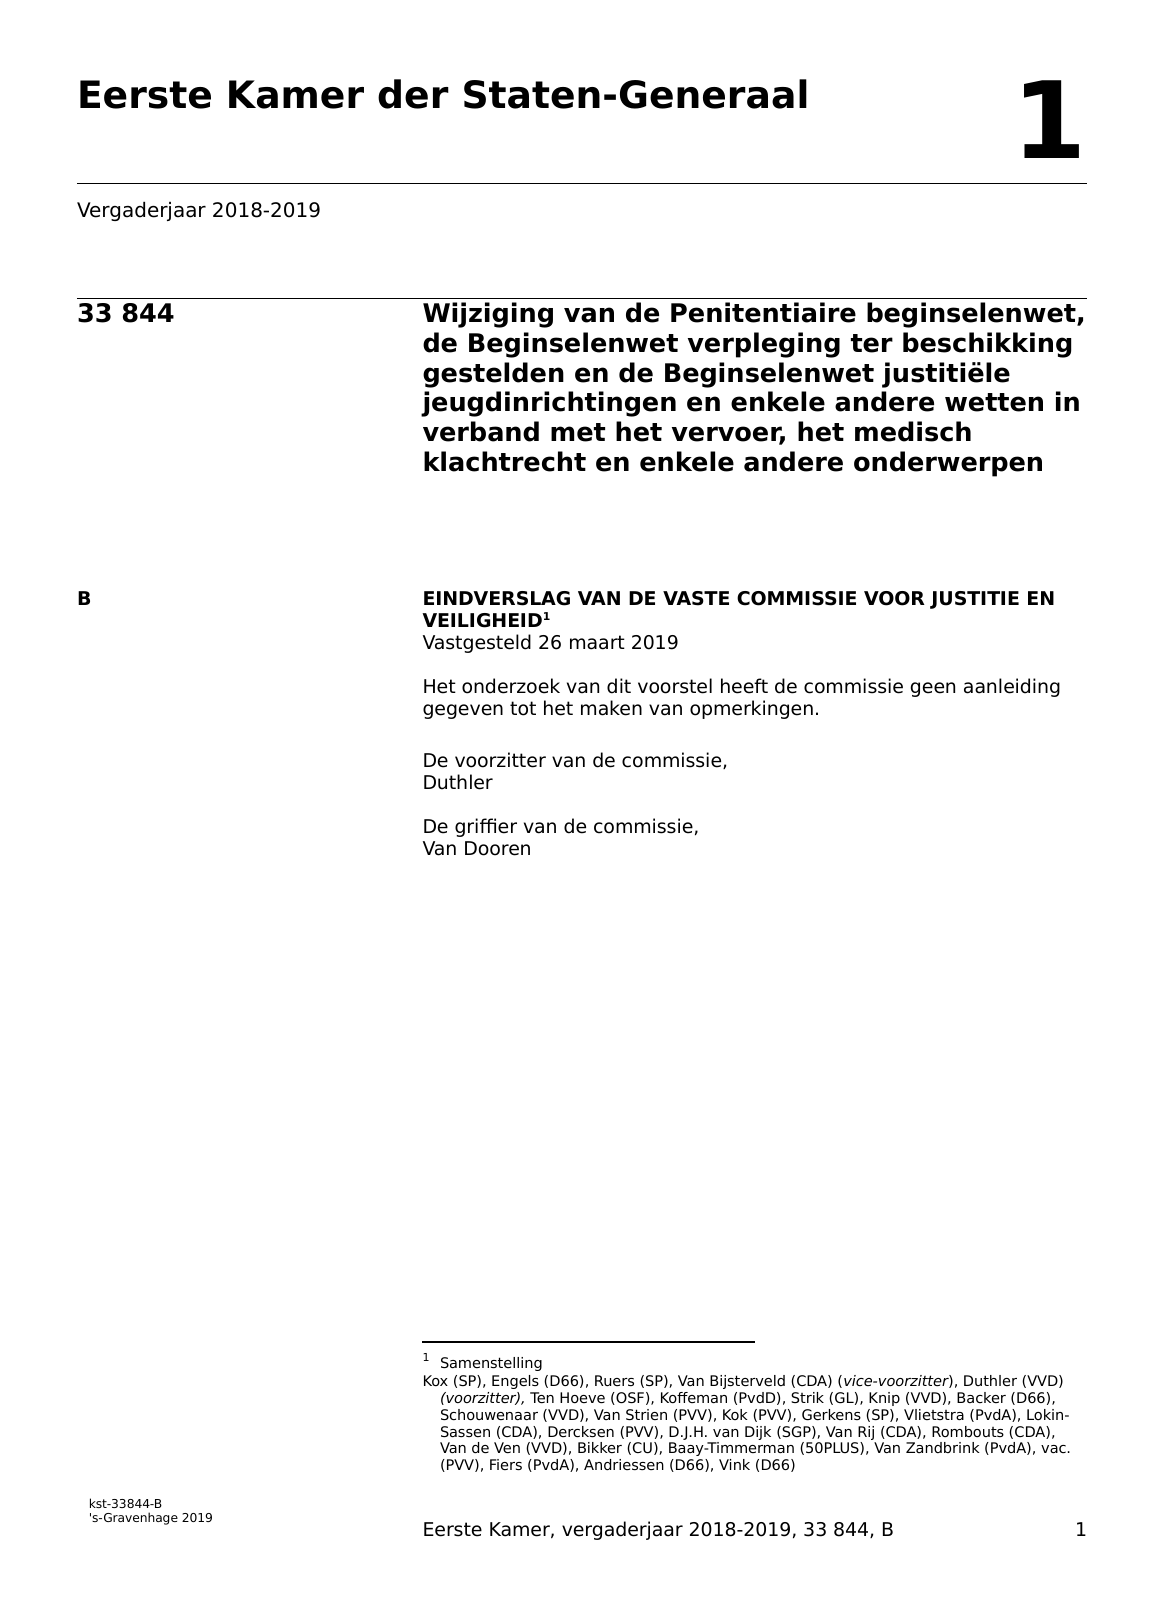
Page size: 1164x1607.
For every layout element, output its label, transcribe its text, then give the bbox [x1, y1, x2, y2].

table_cell Vergaderjaar 2018-2019 [77, 184, 1087, 298]
table_header Eerste Kamer der Staten-Generaal [77, 59, 886, 183]
text Samenstelling [422, 1351, 1087, 1373]
text De voorzitter van de commissie, Duthler [422, 750, 1087, 794]
table_header 1 [886, 59, 1087, 183]
subtitle B EINDVERSLAG VAN DE VASTE COMMISSIE VOOR JUSTITIE EN VEILIGHEID [77, 588, 1087, 632]
subtitle 33 844 Wijziging van de Penitentiaire beginselenwet, de Beginselenwet verpleging ter beschikking gestelden en de Beginselenwet justitiële jeugdinrichtingen en enkele andere wetten in verband met het vervoer, het medisch klachtrecht en enkele andere onderwerpen [77, 299, 1087, 477]
text Het onderzoek van dit voorstel heeft de commissie geen aanleiding gegeven tot het maken van opmerkingen. [422, 676, 1087, 720]
text Kox (SP), Engels (D66), Ruers (SP), Van Bijsterveld (CDA) (vice-voorzitter), Duthler (VVD) (voorzitter), Ten Hoeve (OSF), Koffeman (PvdD), Strik (GL), Knip (VVD), Backer (D66), Schouwenaar (VVD), Van Strien (PVV), Kok (PVV), Gerkens (SP), Vlietstra (PvdA), Lokin-Sassen (CDA), Dercksen (PVV), D.J.H. van Dijk (SGP), Van Rij (CDA), Rombouts (CDA), Van de Ven (VVD), Bikker (CU), Baay-Timmerman (50PLUS), Van Zandbrink (PvdA), vac. (PVV), Fiers (PvdA), Andriessen (D66), Vink (D66) [422, 1373, 1087, 1474]
text De griffier van de commissie, Van Dooren [422, 816, 1087, 860]
text kst-33844-B [88, 1497, 323, 1511]
text Vastgesteld 26 maart 2019 [422, 632, 1087, 654]
text 's-Gravenhage 2019 [88, 1511, 323, 1525]
